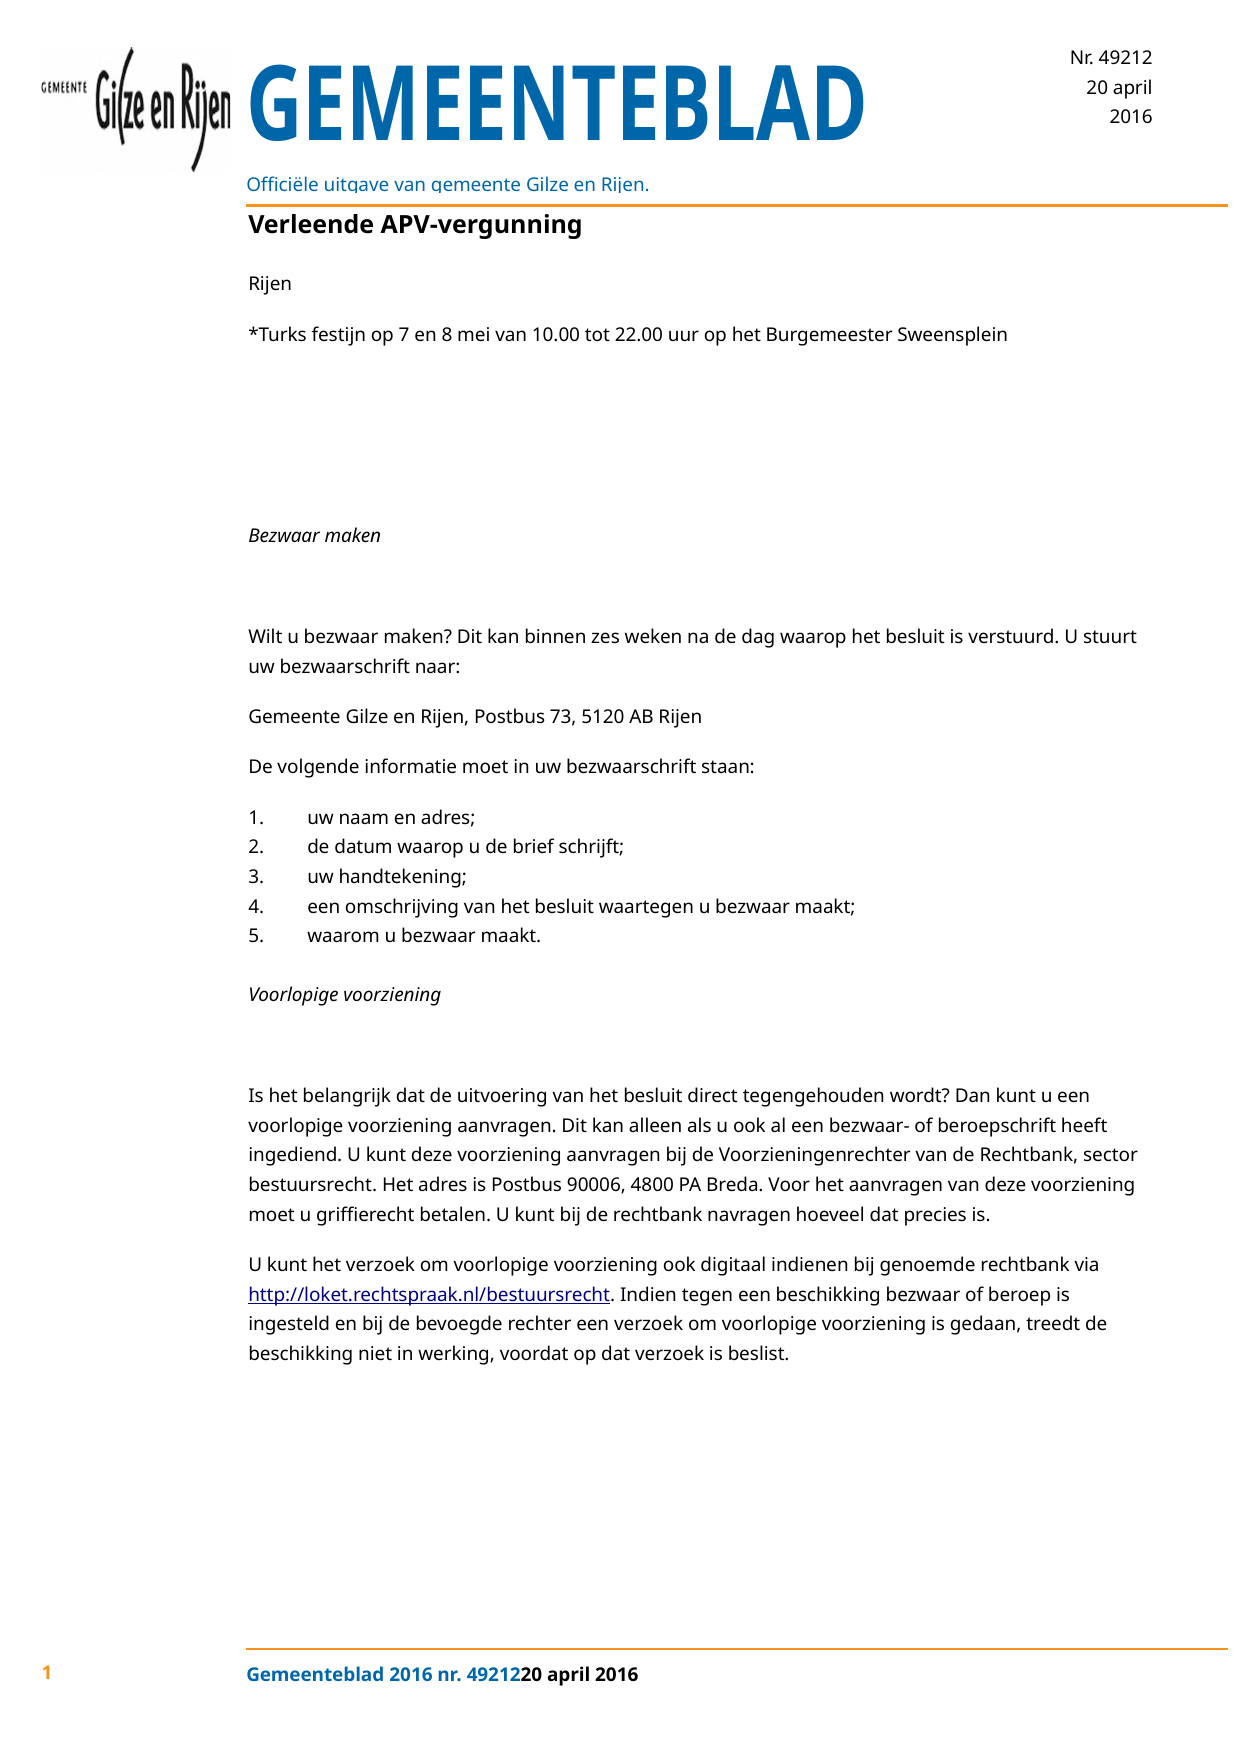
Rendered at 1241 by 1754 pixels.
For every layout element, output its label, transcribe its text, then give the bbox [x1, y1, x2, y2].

list uw naam en adres; [248, 804, 1152, 830]
text *Turks festijn op 7 en 8 mei van 10.00 tot 22.00 uur op het Burgemeester Sweensplein [248, 321, 1152, 346]
list waarom u bezwaar maakt. [248, 922, 1152, 948]
text Rijen [248, 270, 1152, 296]
text Gemeente Gilze en Rijen, Postbus 73, 5120 AB Rijen [248, 703, 1152, 729]
text U kunt het verzoek om voorlopige voorziening ook digitaal indienen bij genoemde rechtbank via http://loket.rechtspraak.nl/bestuursrecht. Indien tegen een beschikking bezwaar of beroep is ingesteld en bij de bevoegde rechter een verzoek om voorlopige voorziening is gedaan, treedt de beschikking niet in werking, voordat op dat verzoek is beslist. [248, 1251, 1152, 1366]
list een omschrijving van het besluit waartegen u bezwaar maakt; [248, 893, 1152, 918]
picture [41, 47, 231, 172]
text Is het belangrijk dat de uitvoering van het besluit direct tegengehouden wordt? Dan kunt u een voorlopige voorziening aanvragen. Dit kan alleen als u ook al een bezwaar- of beroepschrift heeft ingediend. U kunt deze voorziening aanvragen bij de Voorzieningenrechter van de Rechtbank, sector bestuursrecht. Het adres is Postbus 90006, 4800 PA Breda. Voor het aanvragen van deze voorziening moet u griffierecht betalen. U kunt bij de rechtbank navragen hoeveel dat precies is. [248, 1082, 1152, 1226]
text Wilt u bezwaar maken? Dit kan binnen zes weken na de dag waarop het besluit is verstuurd. U stuurt uw bezwaarschrift naar: [248, 623, 1152, 678]
text Bezwaar maken [248, 522, 1152, 548]
list de datum waarop u de brief schrijft; [248, 834, 1152, 859]
text Voorlopige voorziening [248, 982, 1152, 1007]
text De volgende informatie moet in uw bezwaarschrift staan: [248, 754, 1152, 779]
text Verleende APV-vergunning [248, 207, 1152, 241]
list uw handtekening; [248, 863, 1152, 889]
